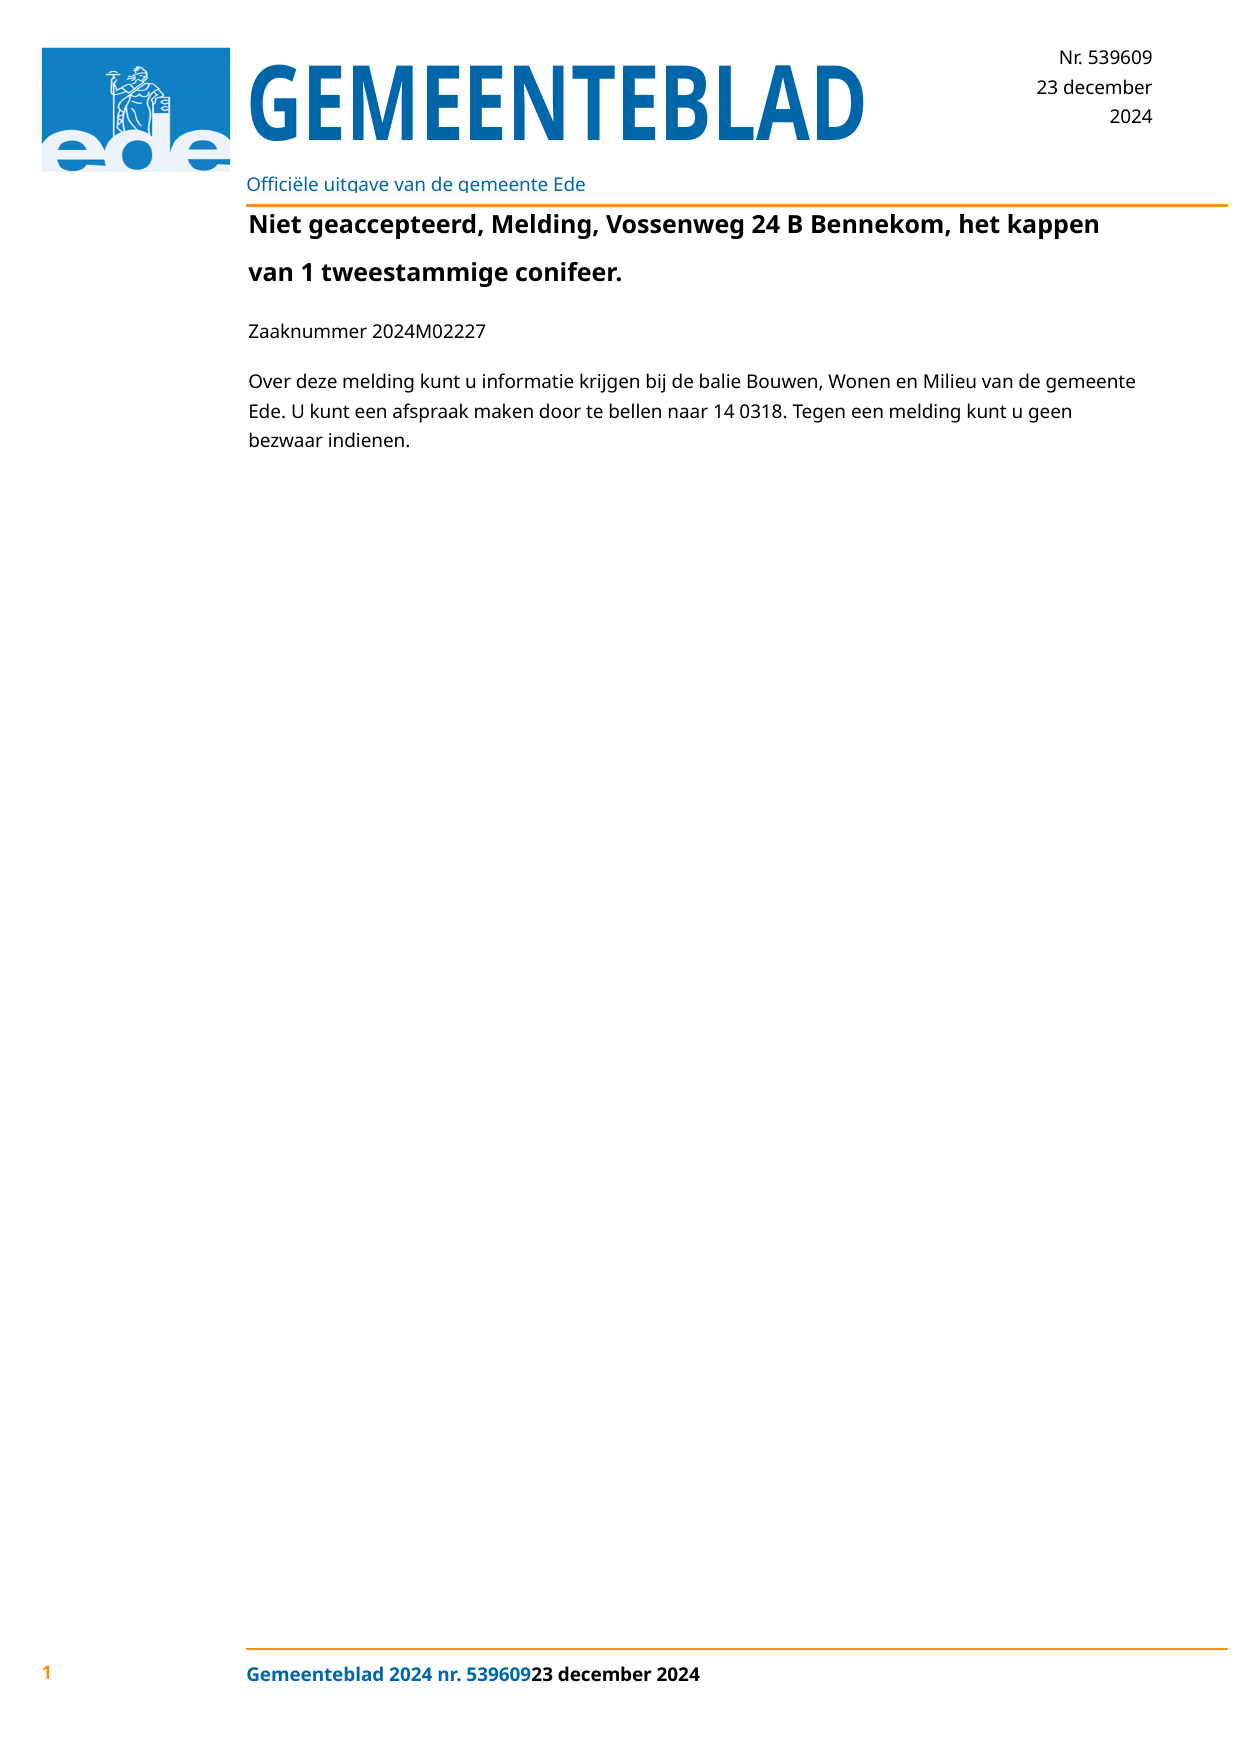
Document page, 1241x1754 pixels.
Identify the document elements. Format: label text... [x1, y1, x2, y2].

picture [41, 47, 231, 172]
text Zaaknummer 2024M02227 [248, 318, 1152, 344]
text Over deze melding kunt u informatie krijgen bij de balie Bouwen, Wonen en Milieu van de gemeente Ede. U kunt een afspraak maken door te bellen naar 14 0318. Tegen een melding kunt u geen bezwaar indienen. [248, 368, 1152, 453]
text Niet geaccepteerd, Melding, Vossenweg 24 B Bennekom, het kappen van 1 tweestammige conifeer. [248, 207, 1152, 288]
